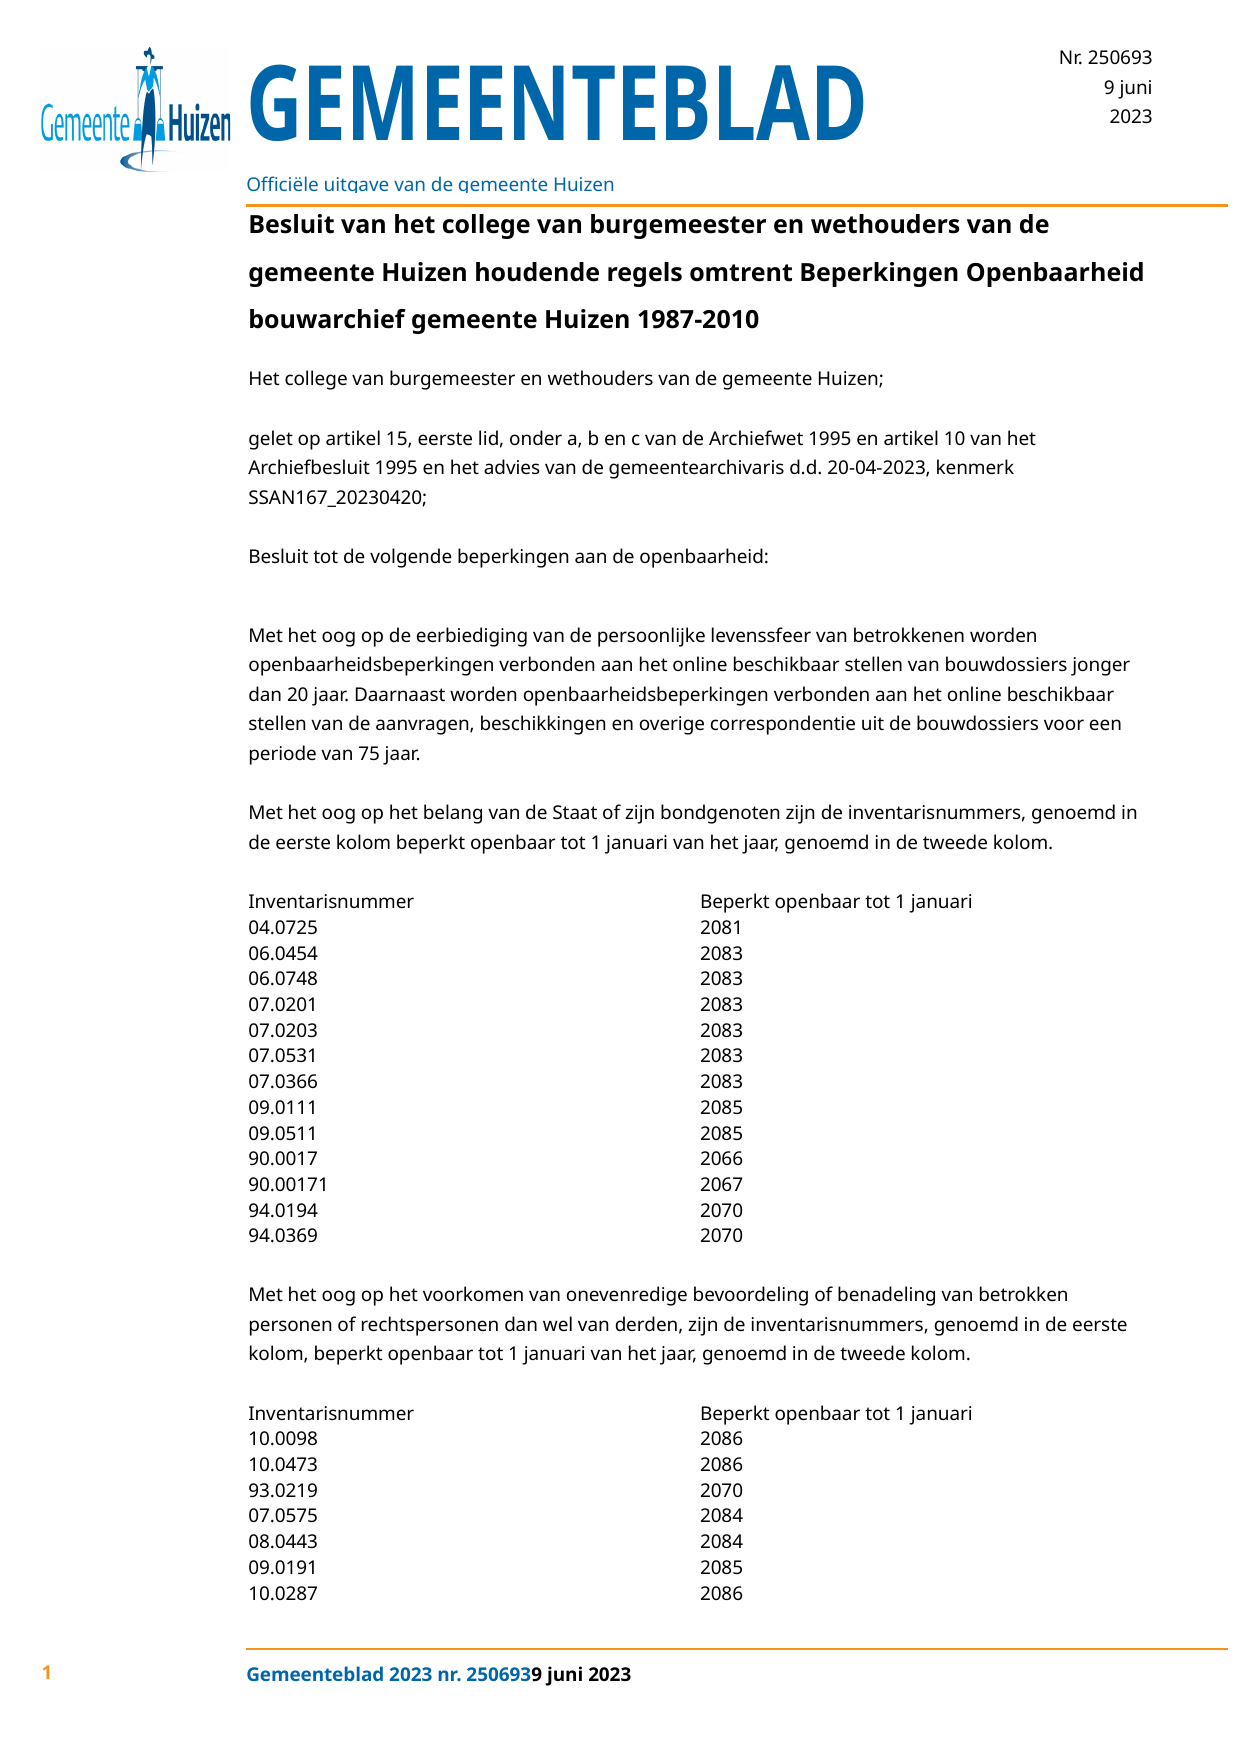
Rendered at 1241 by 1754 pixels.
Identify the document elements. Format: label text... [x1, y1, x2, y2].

table_cell 07.0201 [248, 991, 700, 1017]
table_cell 2083 [700, 940, 1152, 965]
table_header Inventarisnummer [248, 1400, 700, 1425]
table_cell 06.0454 [248, 940, 700, 965]
table_cell 07.0203 [248, 1017, 700, 1043]
table_cell 2086 [700, 1451, 1152, 1477]
table_cell 90.00171 [248, 1171, 700, 1197]
table_cell 07.0366 [248, 1068, 700, 1094]
table_cell 2083 [700, 991, 1152, 1017]
table_cell 2085 [700, 1094, 1152, 1120]
picture [41, 47, 231, 172]
table_header Beperkt openbaar tot 1 januari [700, 1400, 1152, 1425]
text Besluit tot de volgende beperkingen aan de openbaarheid: [248, 543, 1152, 569]
table_cell 09.0111 [248, 1094, 700, 1120]
table_cell 08.0443 [248, 1528, 700, 1554]
table_cell 2070 [700, 1197, 1152, 1223]
table_cell 07.0575 [248, 1503, 700, 1528]
text gelet op artikel 15, eerste lid, onder a, b en c van de Archiefwet 1995 en artikel 10 van het Archiefbesluit 1995 en het advies van de gemeentearchivaris d.d. 20-04-2023, kenmerk SSAN167_20230420; [248, 425, 1152, 509]
text Met het oog op de eerbiediging van de persoonlijke levenssfeer van betrokkenen worden openbaarheidsbeperkingen verbonden aan het online beschikbaar stellen van bouwdossiers jonger dan 20 jaar. Daarnaast worden openbaarheidsbeperkingen verbonden aan het online beschikbaar stellen van de aanvragen, beschikkingen en overige correspondentie uit de bouwdossiers voor een periode van 75 jaar. [248, 622, 1152, 766]
table_cell 2066 [700, 1146, 1152, 1171]
table_cell 07.0531 [248, 1043, 700, 1068]
table_cell 2070 [700, 1223, 1152, 1248]
table_cell 2081 [700, 914, 1152, 940]
text Het college van burgemeester en wethouders van de gemeente Huizen; [248, 366, 1152, 391]
table_cell 2085 [700, 1120, 1152, 1146]
table_cell 2086 [700, 1425, 1152, 1451]
table_cell 2083 [700, 1068, 1152, 1094]
table_cell 94.0369 [248, 1223, 700, 1248]
table_cell 90.0017 [248, 1146, 700, 1171]
table_cell 10.0473 [248, 1451, 700, 1477]
table_cell 09.0191 [248, 1554, 700, 1580]
table_cell 2085 [700, 1554, 1152, 1580]
table_cell 2070 [700, 1477, 1152, 1503]
table_cell 2083 [700, 965, 1152, 991]
table_cell 09.0511 [248, 1120, 700, 1146]
table_cell 94.0194 [248, 1197, 700, 1223]
table_cell 2084 [700, 1503, 1152, 1528]
table_cell 93.0219 [248, 1477, 700, 1503]
table_cell 10.0098 [248, 1425, 700, 1451]
table_cell 2067 [700, 1171, 1152, 1197]
table_cell 2086 [700, 1580, 1152, 1606]
table_cell 2083 [700, 1043, 1152, 1068]
table_cell 2084 [700, 1528, 1152, 1554]
table_cell 10.0287 [248, 1580, 700, 1606]
table_cell 2083 [700, 1017, 1152, 1043]
table_header Inventarisnummer [248, 888, 700, 914]
text Besluit van het college van burgemeester en wethouders van de gemeente Huizen houdende regels omtrent Beperkingen Openbaarheid bouwarchief gemeente Huizen 1987-2010 [248, 207, 1152, 336]
text Met het oog op het voorkomen van onevenredige bevoordeling of benadeling van betrokken personen of rechtspersonen dan wel van derden, zijn de inventarisnummers, genoemd in de eerste kolom, beperkt openbaar tot 1 januari van het jaar, genoemd in de tweede kolom. [248, 1281, 1152, 1366]
text Met het oog op het belang van de Staat of zijn bondgenoten zijn de inventarisnummers, genoemd in de eerste kolom beperkt openbaar tot 1 januari van het jaar, genoemd in de tweede kolom. [248, 799, 1152, 855]
table_cell 06.0748 [248, 965, 700, 991]
table_cell 04.0725 [248, 914, 700, 940]
table_header Beperkt openbaar tot 1 januari [700, 888, 1152, 914]
